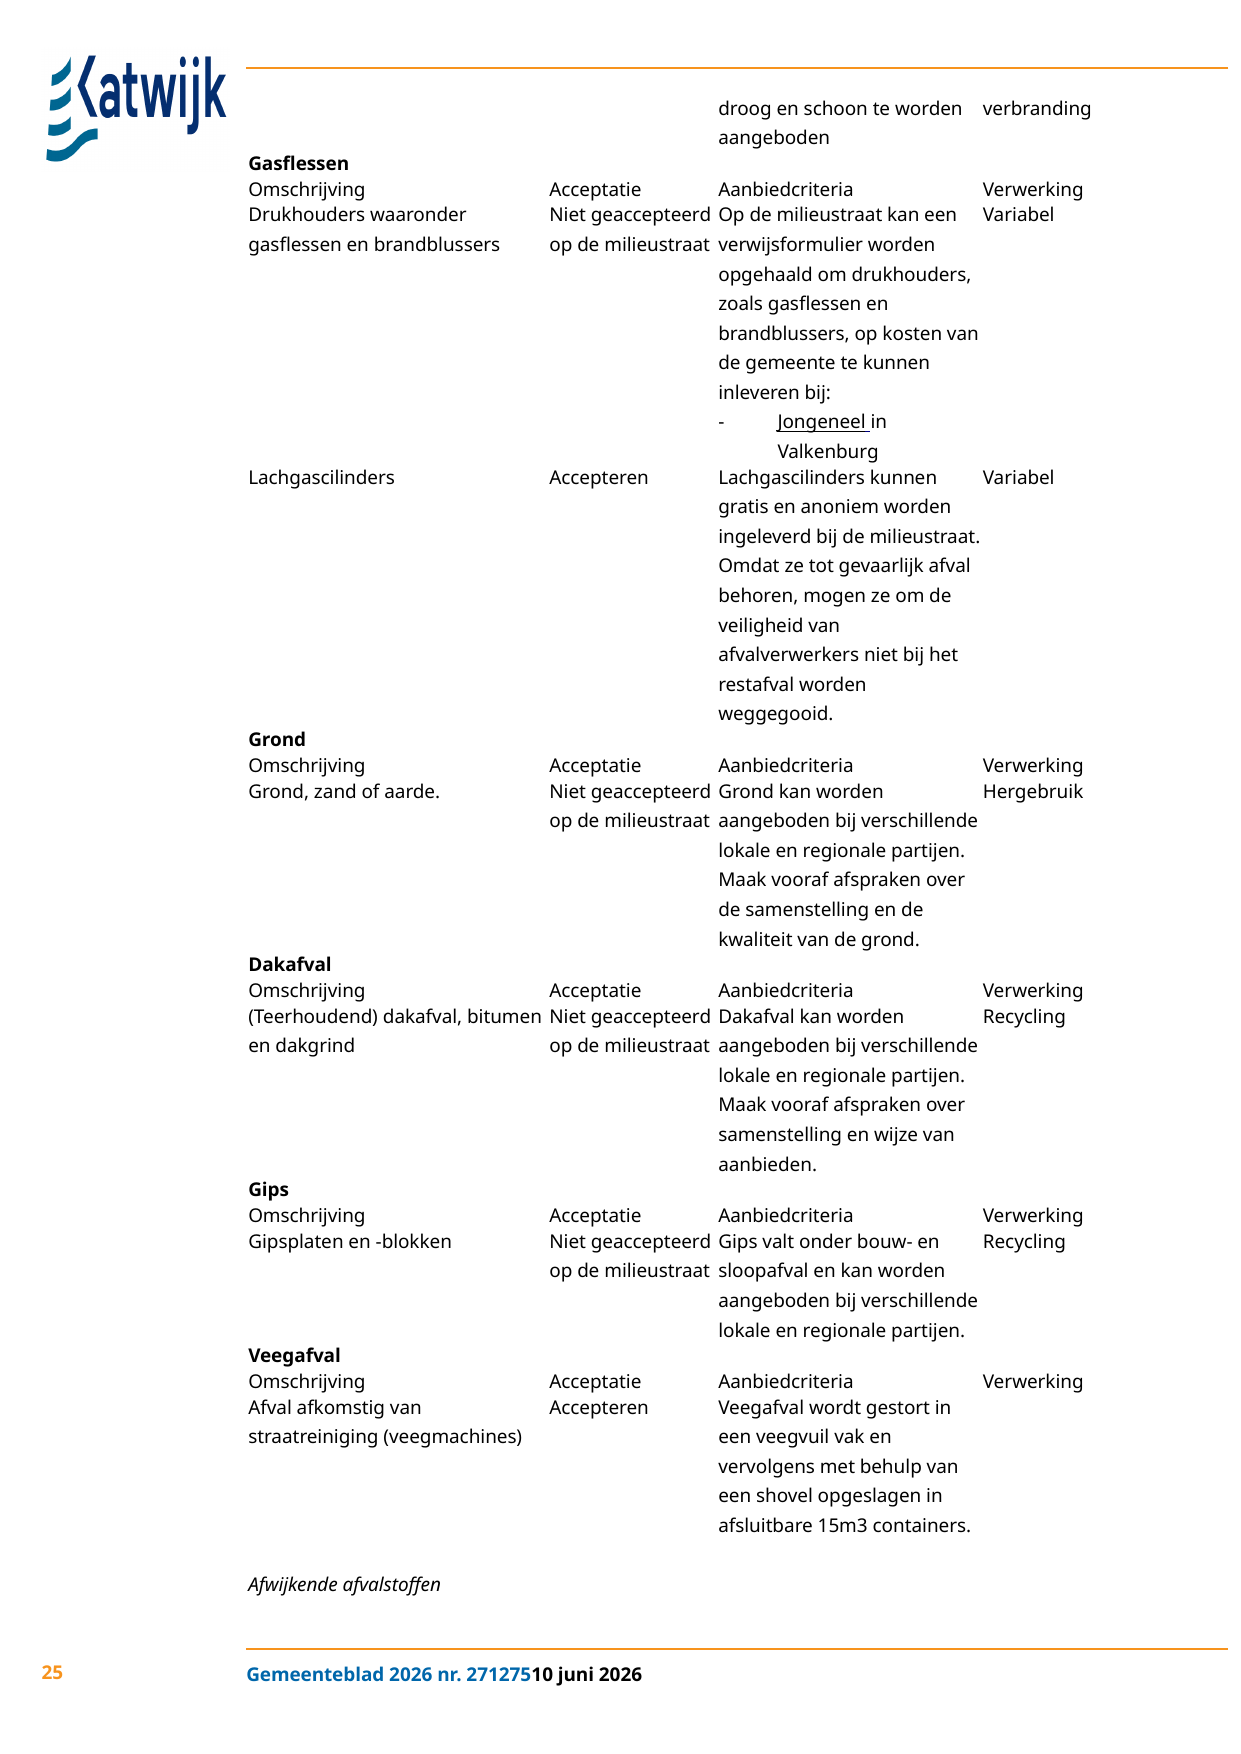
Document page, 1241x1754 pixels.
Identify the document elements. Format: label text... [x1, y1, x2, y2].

table_cell Acceptatie [549, 1368, 718, 1394]
table_cell [549, 1343, 718, 1368]
table_cell [718, 1343, 983, 1368]
picture [41, 47, 231, 172]
table_cell [983, 1177, 1152, 1202]
table_cell Verwerking [983, 1368, 1152, 1394]
table_cell Grond [248, 726, 549, 752]
table_cell Hergebruik [983, 778, 1152, 951]
table_cell Omschrijving [248, 176, 549, 202]
table_cell [549, 1177, 718, 1202]
table_cell [983, 1394, 1152, 1538]
table_cell Niet geaccepteerd op de milieustraat [549, 778, 718, 951]
table_cell [718, 726, 983, 752]
table_cell droog en schoon te worden aangeboden [718, 95, 983, 150]
table_cell Accepteren [549, 1394, 718, 1538]
table_cell Veegafval [248, 1343, 549, 1368]
table_cell [718, 951, 983, 977]
table_cell Grond kan worden aangeboden bij verschillende lokale en regionale partijen. Maak vooraf afspraken over de samenstelling en de kwaliteit van de grond. [718, 778, 983, 951]
table_cell Aanbiedcriteria [718, 977, 983, 1003]
table_cell Aanbiedcriteria [718, 752, 983, 778]
table_cell Verwerking [983, 1202, 1152, 1228]
table_cell Omschrijving [248, 1202, 549, 1228]
table_cell Omschrijving [248, 752, 549, 778]
table_cell [718, 150, 983, 176]
table_cell Lachgascilinders [248, 464, 549, 726]
table_cell Aanbiedcriteria [718, 1368, 983, 1394]
table_cell Niet geaccepteerd op de milieustraat [549, 1003, 718, 1177]
table_cell Acceptatie [549, 752, 718, 778]
table_cell Aanbiedcriteria [718, 176, 983, 202]
table_cell Verwerking [983, 977, 1152, 1003]
table_cell [983, 726, 1152, 752]
table_cell Op de milieustraat kan een verwijsformulier worden opgehaald om drukhouders, zoals gasflessen en brandblussers, op kosten van de gemeente te kunnen inleveren bij: Jongeneel in Valkenburg [718, 202, 983, 464]
table_cell Acceptatie [549, 977, 718, 1003]
table_cell [549, 95, 718, 150]
table_cell Omschrijving [248, 977, 549, 1003]
table_cell Accepteren [549, 464, 718, 726]
table_cell Grond, zand of aarde. [248, 778, 549, 951]
table_cell Niet geaccepteerd op de milieustraat [549, 1228, 718, 1342]
table_cell Recycling [983, 1003, 1152, 1177]
table_cell [248, 95, 549, 150]
table_cell [718, 1177, 983, 1202]
table_cell Variabel [983, 202, 1152, 464]
table_cell (Teerhoudend) dakafval, bitumen en dakgrind [248, 1003, 549, 1177]
table_cell [549, 726, 718, 752]
table_cell Gasflessen [248, 150, 549, 176]
table_cell [549, 951, 718, 977]
table_cell Verwerking [983, 176, 1152, 202]
table_cell Gipsplaten en -blokken [248, 1228, 549, 1342]
table_cell Aanbiedcriteria [718, 1202, 983, 1228]
table_cell Gips valt onder bouw- en sloopafval en kan worden aangeboden bij verschillende lokale en regionale partijen. [718, 1228, 983, 1342]
table_cell [549, 150, 718, 176]
table_cell Gips [248, 1177, 549, 1202]
table_cell Afval afkomstig van straatreiniging (veegmachines) [248, 1394, 549, 1538]
table_cell [983, 150, 1152, 176]
table_cell Variabel [983, 464, 1152, 726]
table_cell Omschrijving [248, 1368, 549, 1394]
table_cell Drukhouders waaronder gasflessen en brandblussers [248, 202, 549, 464]
table_cell Veegafval wordt gestort in een veegvuil vak en vervolgens met behulp van een shovel opgeslagen in afsluitbare 15m3 containers. [718, 1394, 983, 1538]
table_cell Recycling [983, 1228, 1152, 1342]
table_cell [983, 1343, 1152, 1368]
table_cell Niet geaccepteerd op de milieustraat [549, 202, 718, 464]
table_cell Dakafval [248, 951, 549, 977]
text Afwijkende afvalstoffen [248, 1571, 1152, 1597]
table_cell [983, 951, 1152, 977]
table_cell Acceptatie [549, 176, 718, 202]
table_cell Acceptatie [549, 1202, 718, 1228]
table_cell verbranding [983, 95, 1152, 150]
table_cell Dakafval kan worden aangeboden bij verschillende lokale en regionale partijen. Maak vooraf afspraken over samenstelling en wijze van aanbieden. [718, 1003, 983, 1177]
table_cell Lachgascilinders kunnen gratis en anoniem worden ingeleverd bij de milieustraat. Omdat ze tot gevaarlijk afval behoren, mogen ze om de veiligheid van afvalverwerkers niet bij het restafval worden weggegooid. [718, 464, 983, 726]
table_cell Verwerking [983, 752, 1152, 778]
